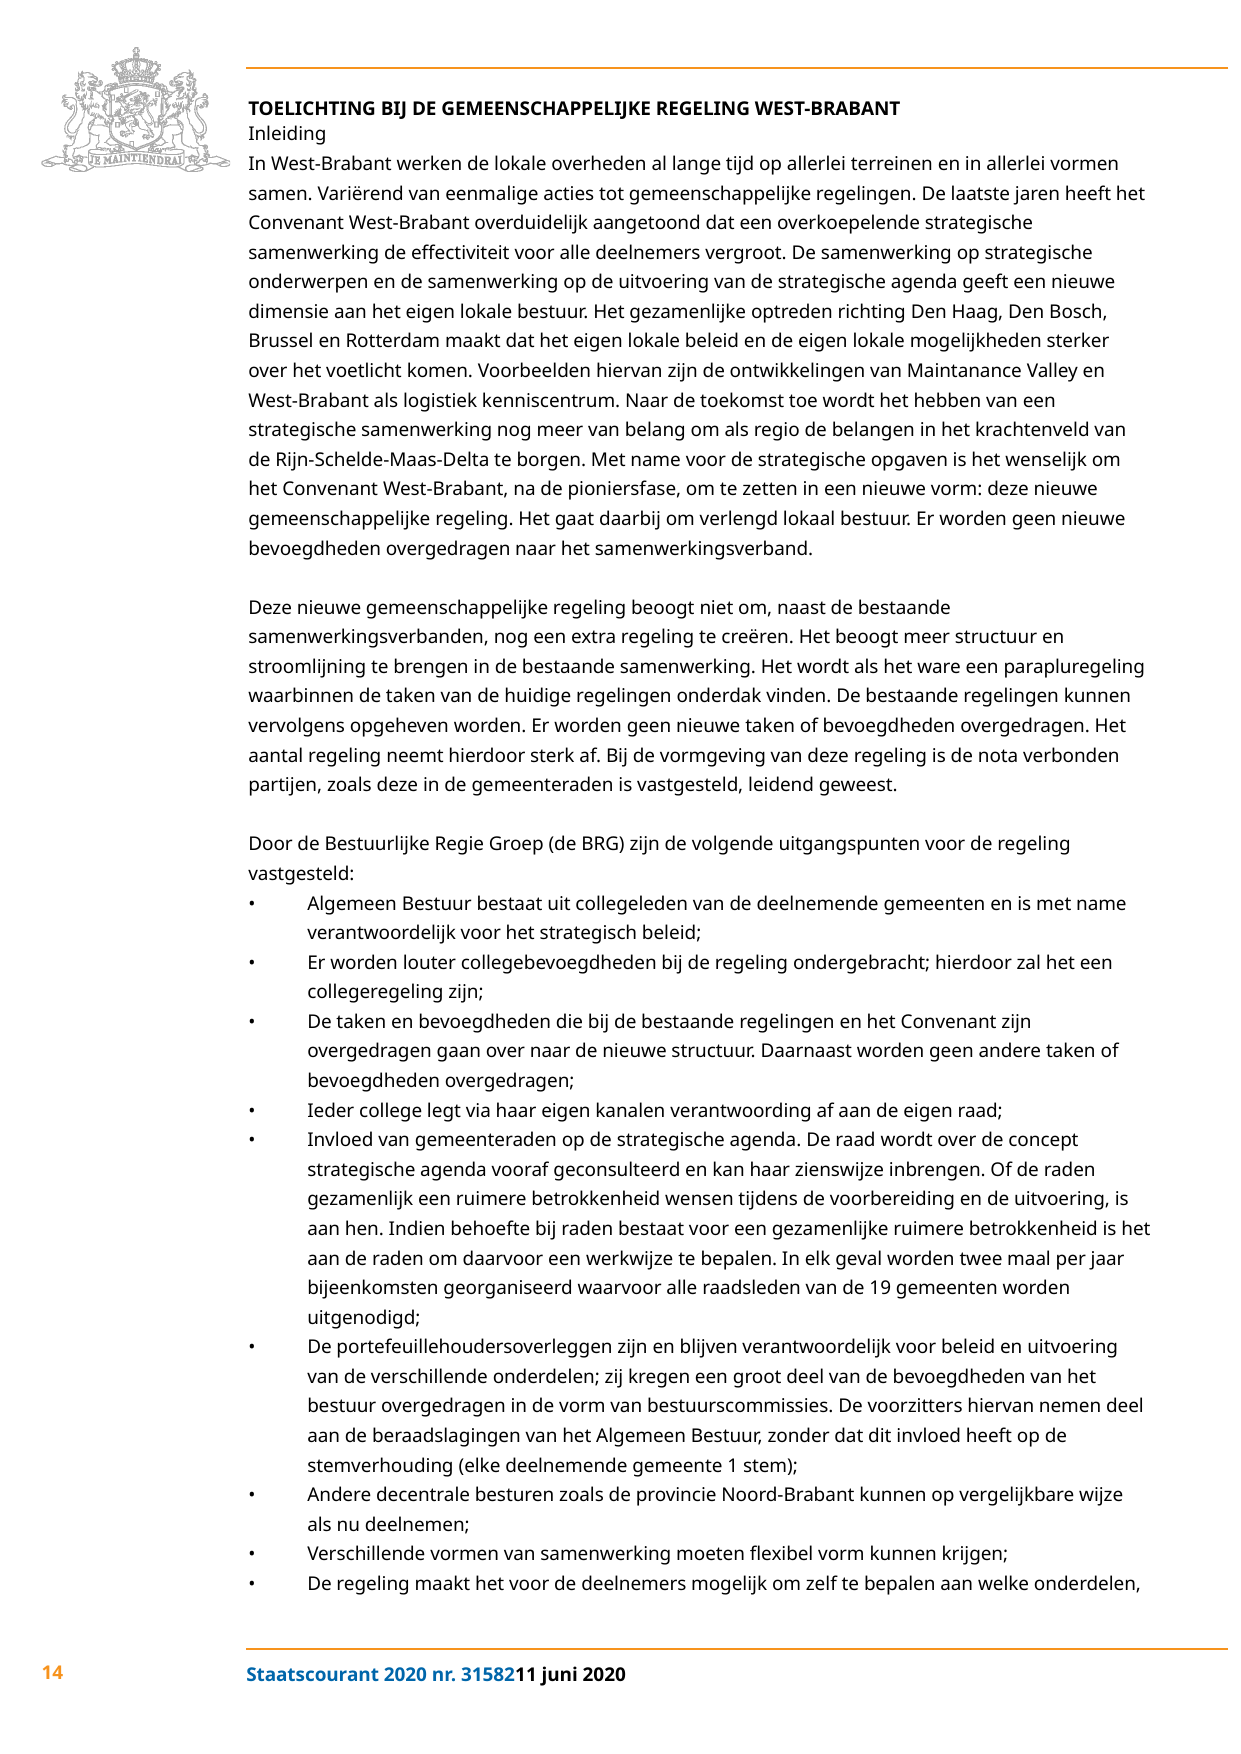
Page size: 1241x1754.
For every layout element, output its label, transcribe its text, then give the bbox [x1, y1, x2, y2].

text Inleiding [248, 121, 1152, 146]
text Deze nieuwe gemeenschappelijke regeling beoogt niet om, naast de bestaande samenwerkingsverbanden, nog een extra regeling te creëren. Het beoogt meer structuur en stroomlijning te brengen in de bestaande samenwerking. Het wordt als het ware een parapluregeling waarbinnen de taken van de huidige regelingen onderdak vinden. De bestaande regelingen kunnen vervolgens opgeheven worden. Er worden geen nieuwe taken of bevoegdheden overgedragen. Het aantal regeling neemt hierdoor sterk af. Bij de vormgeving van deze regeling is de nota verbonden partijen, zoals deze in de gemeenteraden is vastgesteld, leidend geweest. [248, 594, 1152, 797]
list De regeling maakt het voor de deelnemers mogelijk om zelf te bepalen aan welke onderdelen, [248, 1570, 1152, 1596]
list Er worden louter collegebevoegdheden bij de regeling ondergebracht; hierdoor zal het een collegeregeling zijn; [248, 949, 1152, 1004]
list Algemeen Bestuur bestaat uit collegeleden van de deelnemende gemeenten en is met name verantwoordelijk voor het strategisch beleid; [248, 890, 1152, 945]
list Ieder college legt via haar eigen kanalen verantwoording af aan de eigen raad; [248, 1097, 1152, 1123]
text In West-Brabant werken de lokale overheden al lange tijd op allerlei terreinen en in allerlei vormen samen. Variërend van eenmalige acties tot gemeenschappelijke regelingen. De laatste jaren heeft het Convenant West-Brabant overduidelijk aangetoond dat een overkoepelende strategische samenwerking de effectiviteit voor alle deelnemers vergroot. De samenwerking op strategische onderwerpen en de samenwerking op de uitvoering van de strategische agenda geeft een nieuwe dimensie aan het eigen lokale bestuur. Het gezamenlijke optreden richting Den Haag, Den Bosch, Brussel en Rotterdam maakt dat het eigen lokale beleid en de eigen lokale mogelijkheden sterker over het voetlicht komen. Voorbeelden hiervan zijn de ontwikkelingen van Maintanance Valley en West-Brabant als logistiek kenniscentrum. Naar de toekomst toe wordt het hebben van een strategische samenwerking nog meer van belang om als regio de belangen in het krachtenveld van de Rijn-Schelde-Maas-Delta te borgen. Met name voor de strategische opgaven is het wenselijk om het Convenant West-Brabant, na de pioniersfase, om te zetten in een nieuwe vorm: deze nieuwe gemeenschappelijke regeling. Het gaat daarbij om verlengd lokaal bestuur. Er worden geen nieuwe bevoegdheden overgedragen naar het samenwerkingsverband. [248, 150, 1152, 561]
list Andere decentrale besturen zoals de provincie Noord-Brabant kunnen op vergelijkbare wijze als nu deelnemen; [248, 1481, 1152, 1537]
list Verschillende vormen van samenwerking moeten flexibel vorm kunnen krijgen; [248, 1541, 1152, 1566]
text TOELICHTING BIJ DE GEMEENSCHAPPELIJKE REGELING WEST-BRABANT [248, 95, 1152, 121]
text Door de Bestuurlijke Regie Groep (de BRG) zijn de volgende uitgangspunten voor de regeling vastgesteld: [248, 831, 1152, 886]
list De taken en bevoegdheden die bij de bestaande regelingen en het Convenant zijn overgedragen gaan over naar de nieuwe structuur. Daarnaast worden geen andere taken of bevoegdheden overgedragen; [248, 1008, 1152, 1093]
picture [41, 47, 231, 172]
list De portefeuillehoudersoverleggen zijn en blijven verantwoordelijk voor beleid en uitvoering van de verschillende onderdelen; zij kregen een groot deel van de bevoegdheden van het bestuur overgedragen in de vorm van bestuurscommissies. De voorzitters hiervan nemen deel aan de beraadslagingen van het Algemeen Bestuur, zonder dat dit invloed heeft op de stemverhouding (elke deelnemende gemeente 1 stem); [248, 1333, 1152, 1478]
list Invloed van gemeenteraden op de strategische agenda. De raad wordt over de concept strategische agenda vooraf geconsulteerd en kan haar zienswijze inbrengen. Of de raden gezamenlijk een ruimere betrokkenheid wensen tijdens de voorbereiding en de uitvoering, is aan hen. Indien behoefte bij raden bestaat voor een gezamenlijke ruimere betrokkenheid is het aan de raden om daarvoor een werkwijze te bepalen. In elk geval worden twee maal per jaar bijeenkomsten georganiseerd waarvoor alle raadsleden van de 19 gemeenten worden uitgenodigd; [248, 1126, 1152, 1330]
